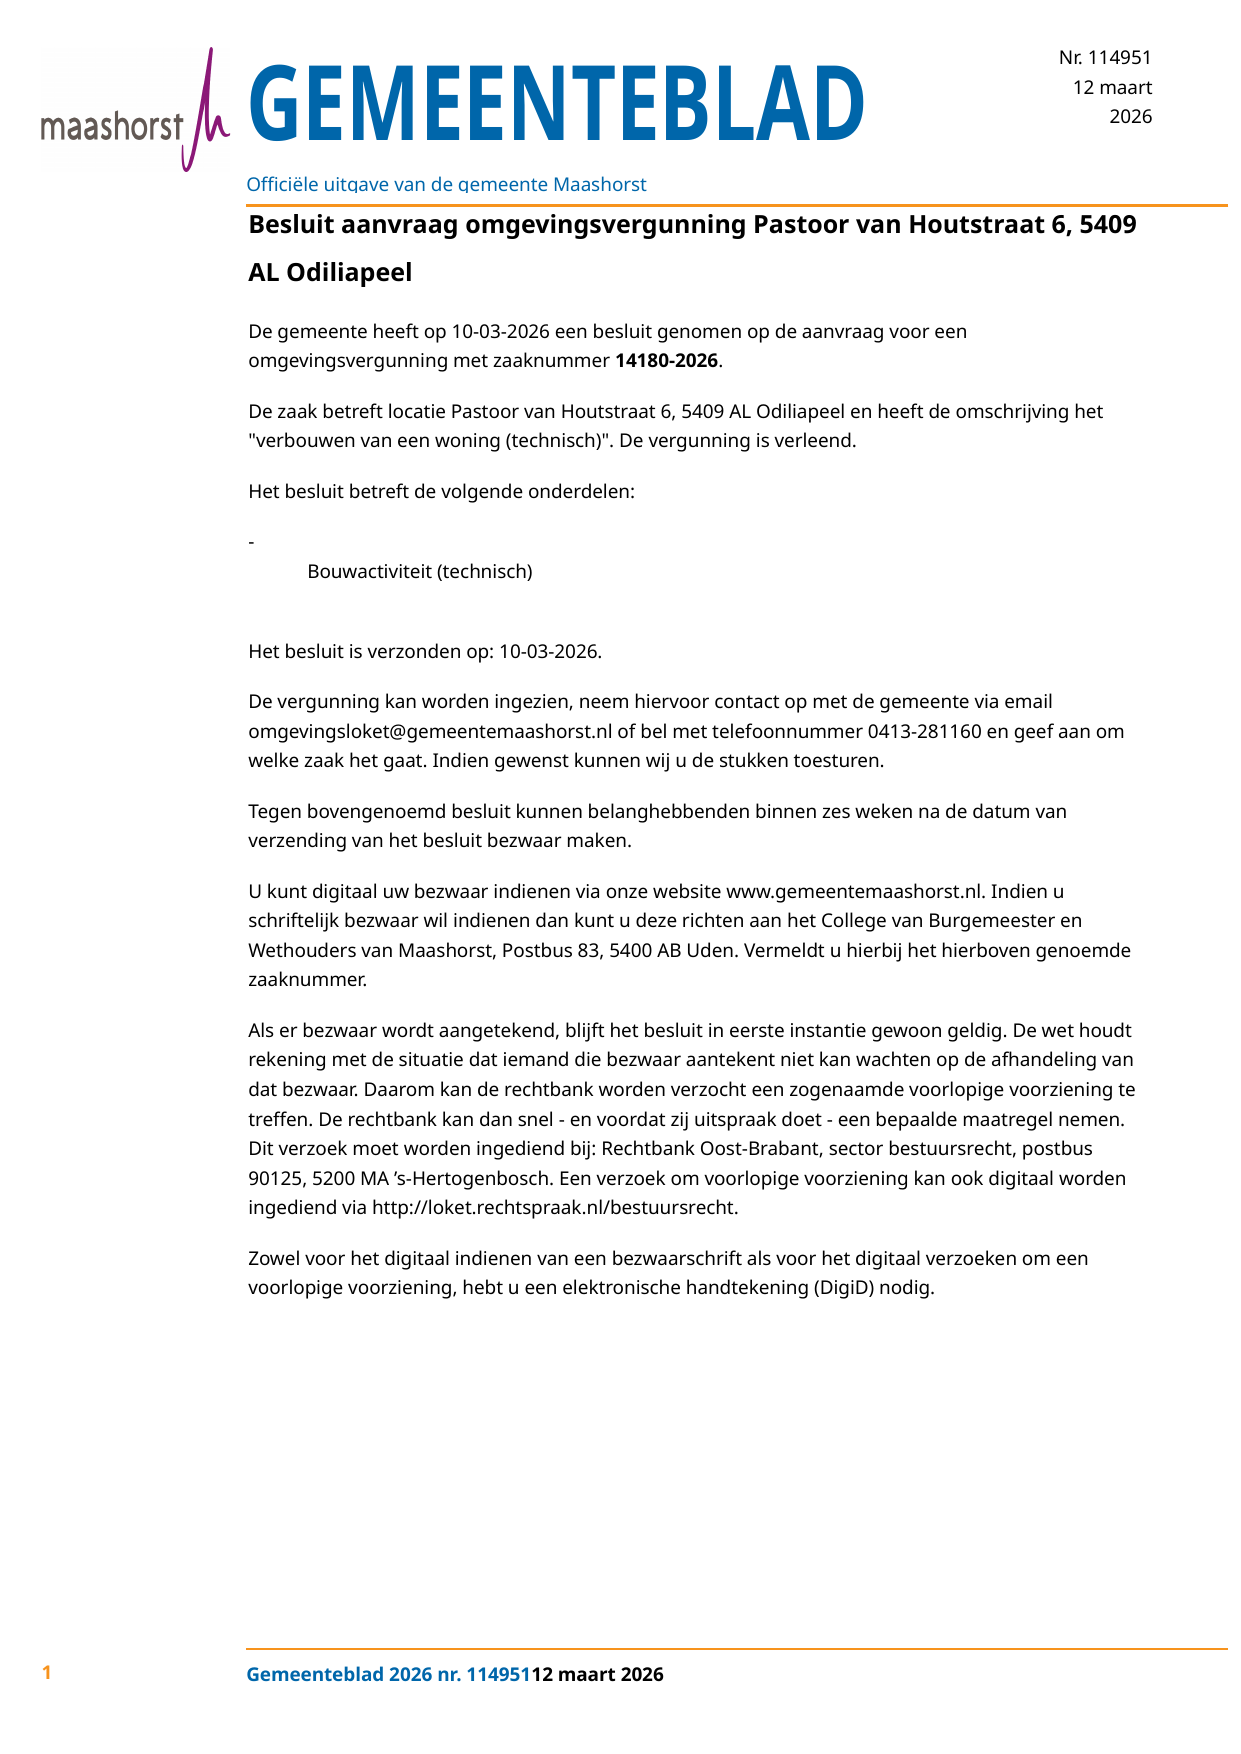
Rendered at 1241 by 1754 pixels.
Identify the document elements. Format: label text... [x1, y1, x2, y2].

text Zowel voor het digitaal indienen van een bezwaarschrift als voor het digitaal verzoeken om een voorlopige voorziening, hebt u een elektronische handtekening (DigiD) nodig. [248, 1245, 1152, 1300]
text Het besluit is verzonden op: 10-03-2026. [248, 638, 1152, 664]
text U kunt digitaal uw bezwaar indienen via onze website www.gemeentemaashorst.nl. Indien u schriftelijk bezwaar wil indienen dan kunt u deze richten aan het College van Burgemeester en Wethouders van Maashorst, Postbus 83, 5400 AB Uden. Vermeldt u hierbij het hierboven genoemde zaaknummer. [248, 878, 1152, 992]
text De gemeente heeft op 10-03-2026 een besluit genomen op de aanvraag voor een omgevingsvergunning met zaaknummer 14180-2026. [248, 318, 1152, 373]
text De zaak betreft locatie Pastoor van Houtstraat 6, 5409 AL Odiliapeel en heeft de omschrijving het "verbouwen van een woning (technisch)". De vergunning is verleend. [248, 398, 1152, 453]
list Bouwactiviteit (technisch) [248, 558, 1152, 584]
text Als er bezwaar wordt aangetekend, blijft het besluit in eerste instantie gewoon geldig. De wet houdt rekening met de situatie dat iemand die bezwaar aantekent niet kan wachten op de afhandeling van dat bezwaar. Daarom kan de rechtbank worden verzocht een zogenaamde voorlopige voorziening te treffen. De rechtbank kan dan snel - en voordat zij uitspraak doet - een bepaalde maatregel nemen. Dit verzoek moet worden ingediend bij: Rechtbank Oost-Brabant, sector bestuursrecht, postbus 90125, 5200 MA ’s-Hertogenbosch. Een verzoek om voorlopige voorziening kan ook digitaal worden ingediend via http://loket.rechtspraak.nl/bestuursrecht. [248, 1017, 1152, 1220]
text Tegen bovengenoemd besluit kunnen belanghebbenden binnen zes weken na de datum van verzending van het besluit bezwaar maken. [248, 798, 1152, 853]
text Besluit aanvraag omgevingsvergunning Pastoor van Houtstraat 6, 5409 AL Odiliapeel [248, 207, 1152, 288]
text De vergunning kan worden ingezien, neem hiervoor contact op met de gemeente via email omgevingsloket@gemeentemaashorst.nl of bel met telefoonnummer 0413-281160 en geef aan om welke zaak het gaat. Indien gewenst kunnen wij u de stukken toesturen. [248, 688, 1152, 773]
text Het besluit betreft de volgende onderdelen: [248, 478, 1152, 504]
picture [41, 47, 231, 172]
